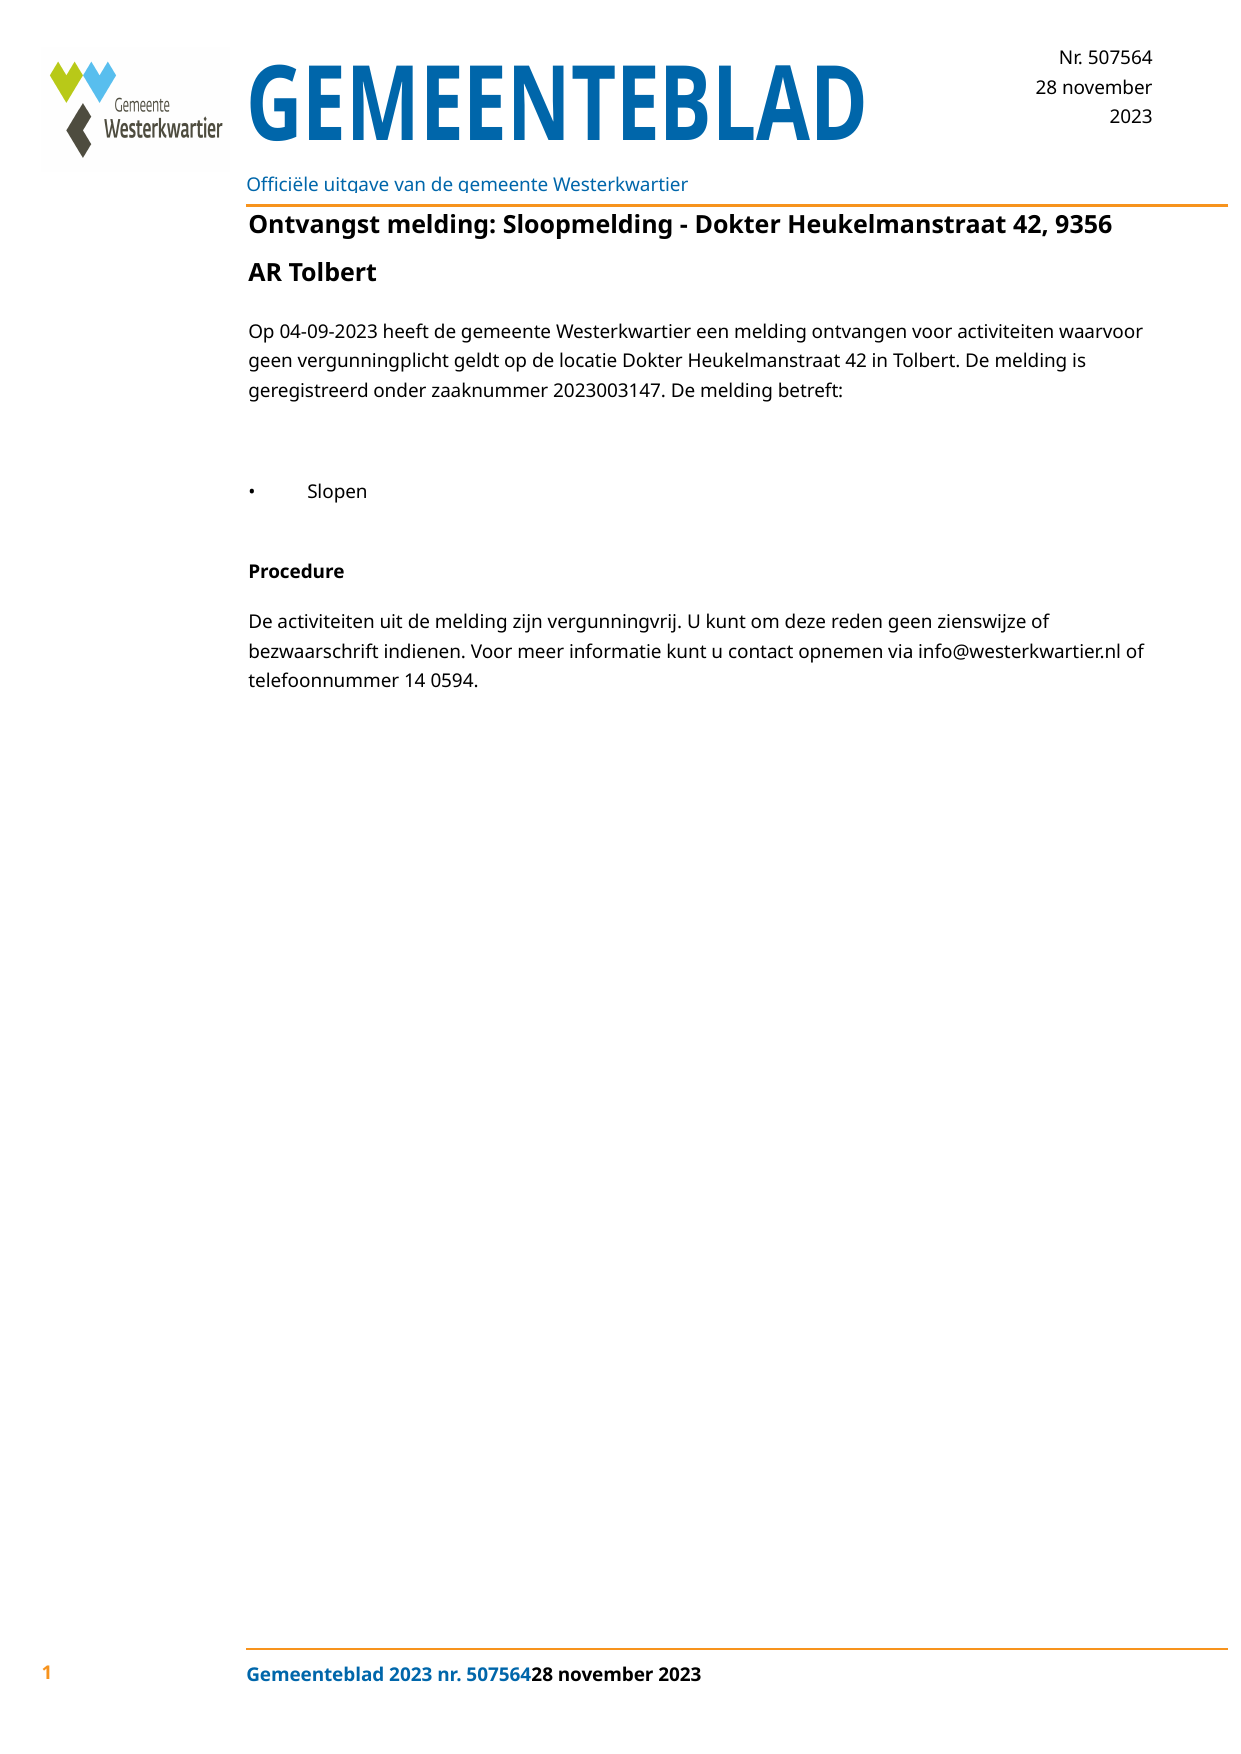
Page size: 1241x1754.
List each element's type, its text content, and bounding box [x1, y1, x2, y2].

picture [41, 47, 231, 172]
text Op 04-09-2023 heeft de gemeente Westerkwartier een melding ontvangen voor activiteiten waarvoor geen vergunningplicht geldt op de locatie Dokter Heukelmanstraat 42 in Tolbert. De melding is geregistreerd onder zaaknummer 2023003147. De melding betreft: [248, 318, 1152, 403]
text De activiteiten uit de melding zijn vergunningvrij. U kunt om deze reden geen zienswijze of bezwaarschrift indienen. Voor meer informatie kunt u contact opnemen via info@westerkwartier.nl of telefoonnummer 14 0594. [248, 608, 1152, 693]
text Ontvangst melding: Sloopmelding - Dokter Heukelmanstraat 42, 9356 AR Tolbert [248, 207, 1152, 288]
list Slopen [248, 478, 1152, 504]
text Procedure [248, 558, 1152, 584]
